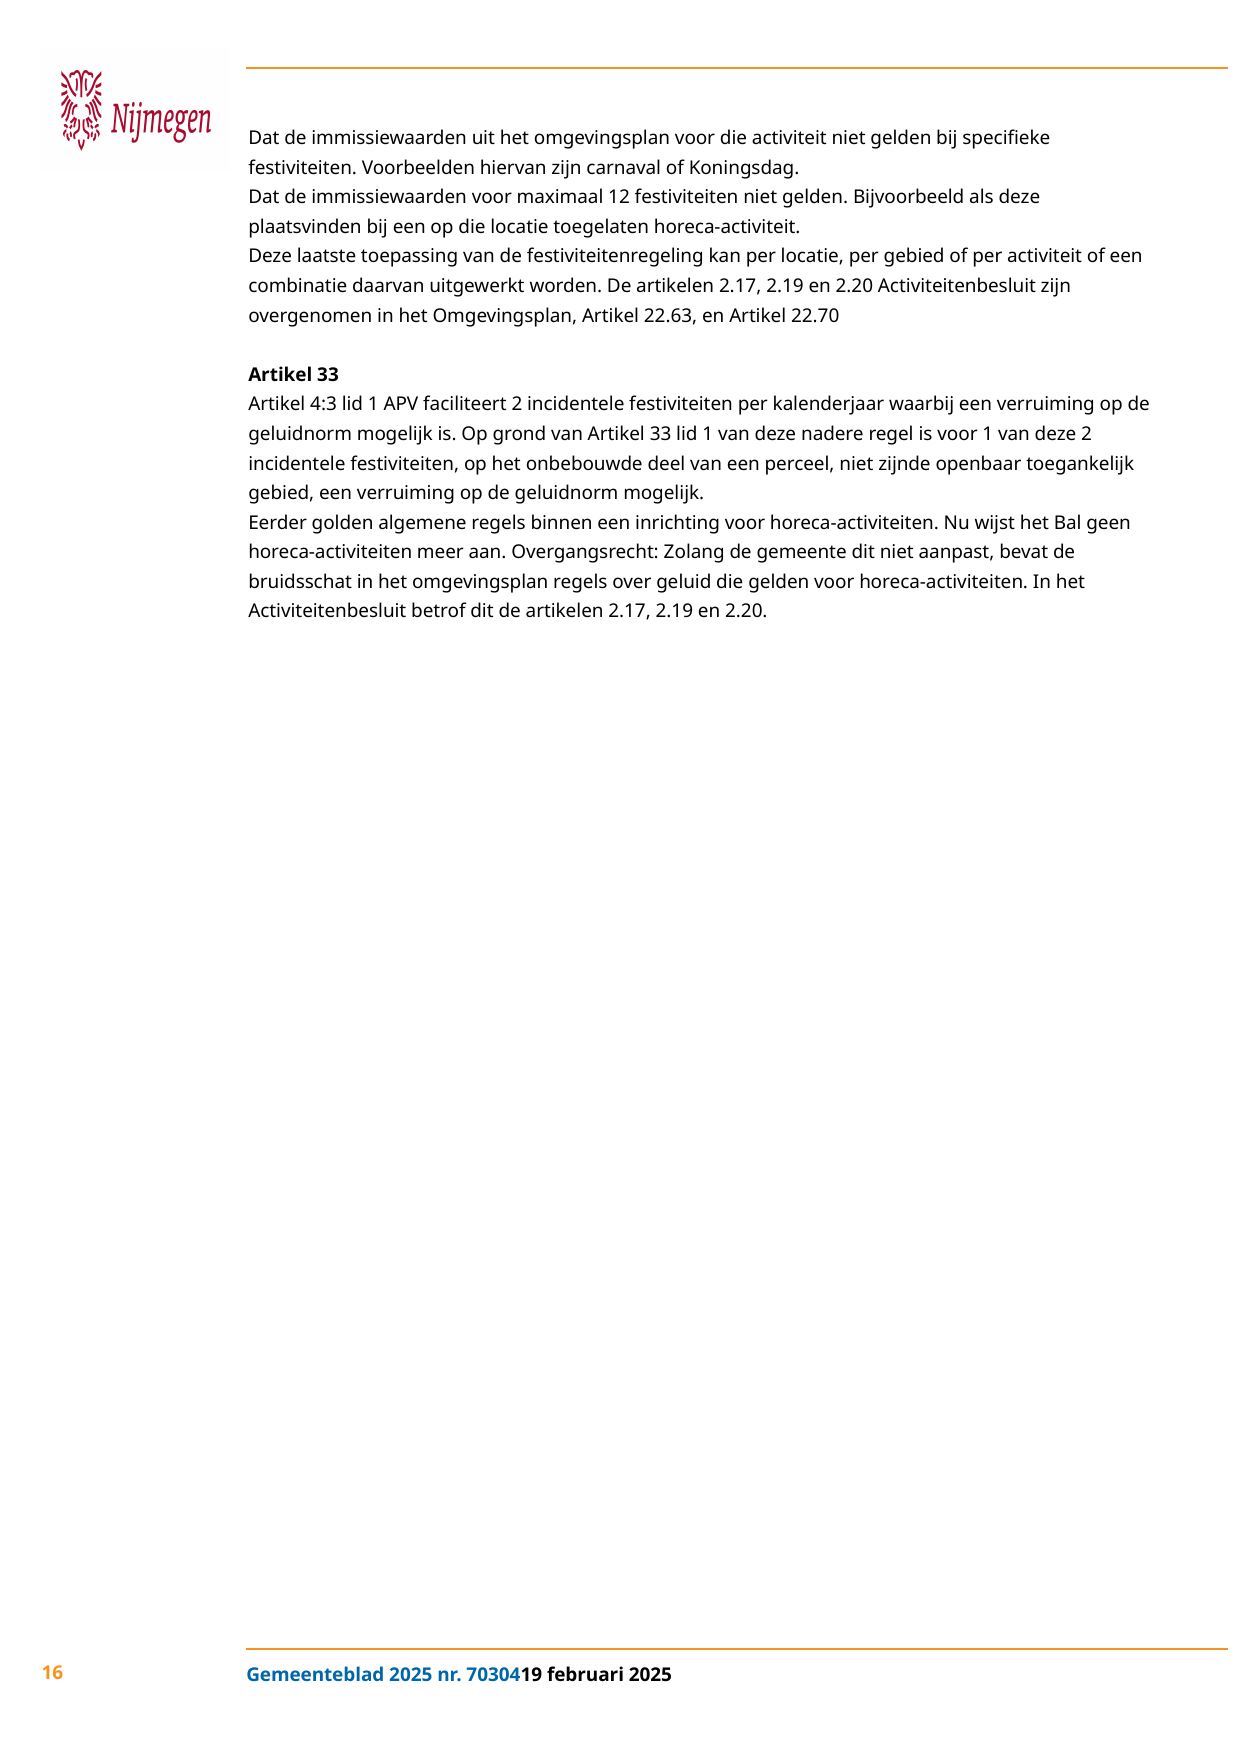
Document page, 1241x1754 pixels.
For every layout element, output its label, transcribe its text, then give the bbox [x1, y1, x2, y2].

text Dat de immissiewaarden uit het omgevingsplan voor die activiteit niet gelden bij specifieke festiviteiten. Voorbeelden hiervan zijn carnaval of Koningsdag. [248, 124, 1152, 180]
text Artikel 33 [248, 361, 1152, 387]
text Deze laatste toepassing van de festiviteitenregeling kan per locatie, per gebied of per activiteit of een combinatie daarvan uitgewerkt worden. De artikelen 2.17, 2.19 en 2.20 Activiteitenbesluit zijn overgenomen in het Omgevingsplan, Artikel 22.63, en Artikel 22.70 [248, 243, 1152, 328]
text Dat de immissiewaarden voor maximaal 12 festiviteiten niet gelden. Bijvoorbeeld als deze plaatsvinden bij een op die locatie toegelaten horeca-activiteit. [248, 183, 1152, 239]
picture [41, 47, 231, 172]
text Artikel 4:3 lid 1 APV faciliteert 2 incidentele festiviteiten per kalenderjaar waarbij een verruiming op de geluidnorm mogelijk is. Op grond van Artikel 33 lid 1 van deze nadere regel is voor 1 van deze 2 incidentele festiviteiten, op het onbebouwde deel van een perceel, niet zijnde openbaar toegankelijk gebied, een verruiming op de geluidnorm mogelijk. [248, 391, 1152, 505]
text Eerder golden algemene regels binnen een inrichting voor horeca-activiteiten. Nu wijst het Bal geen horeca-activiteiten meer aan. Overgangsrecht: Zolang de gemeente dit niet aanpast, bevat de bruidsschat in het omgevingsplan regels over geluid die gelden voor horeca-activiteiten. In het Activiteitenbesluit betrof dit de artikelen 2.17, 2.19 en 2.20. [248, 509, 1152, 623]
